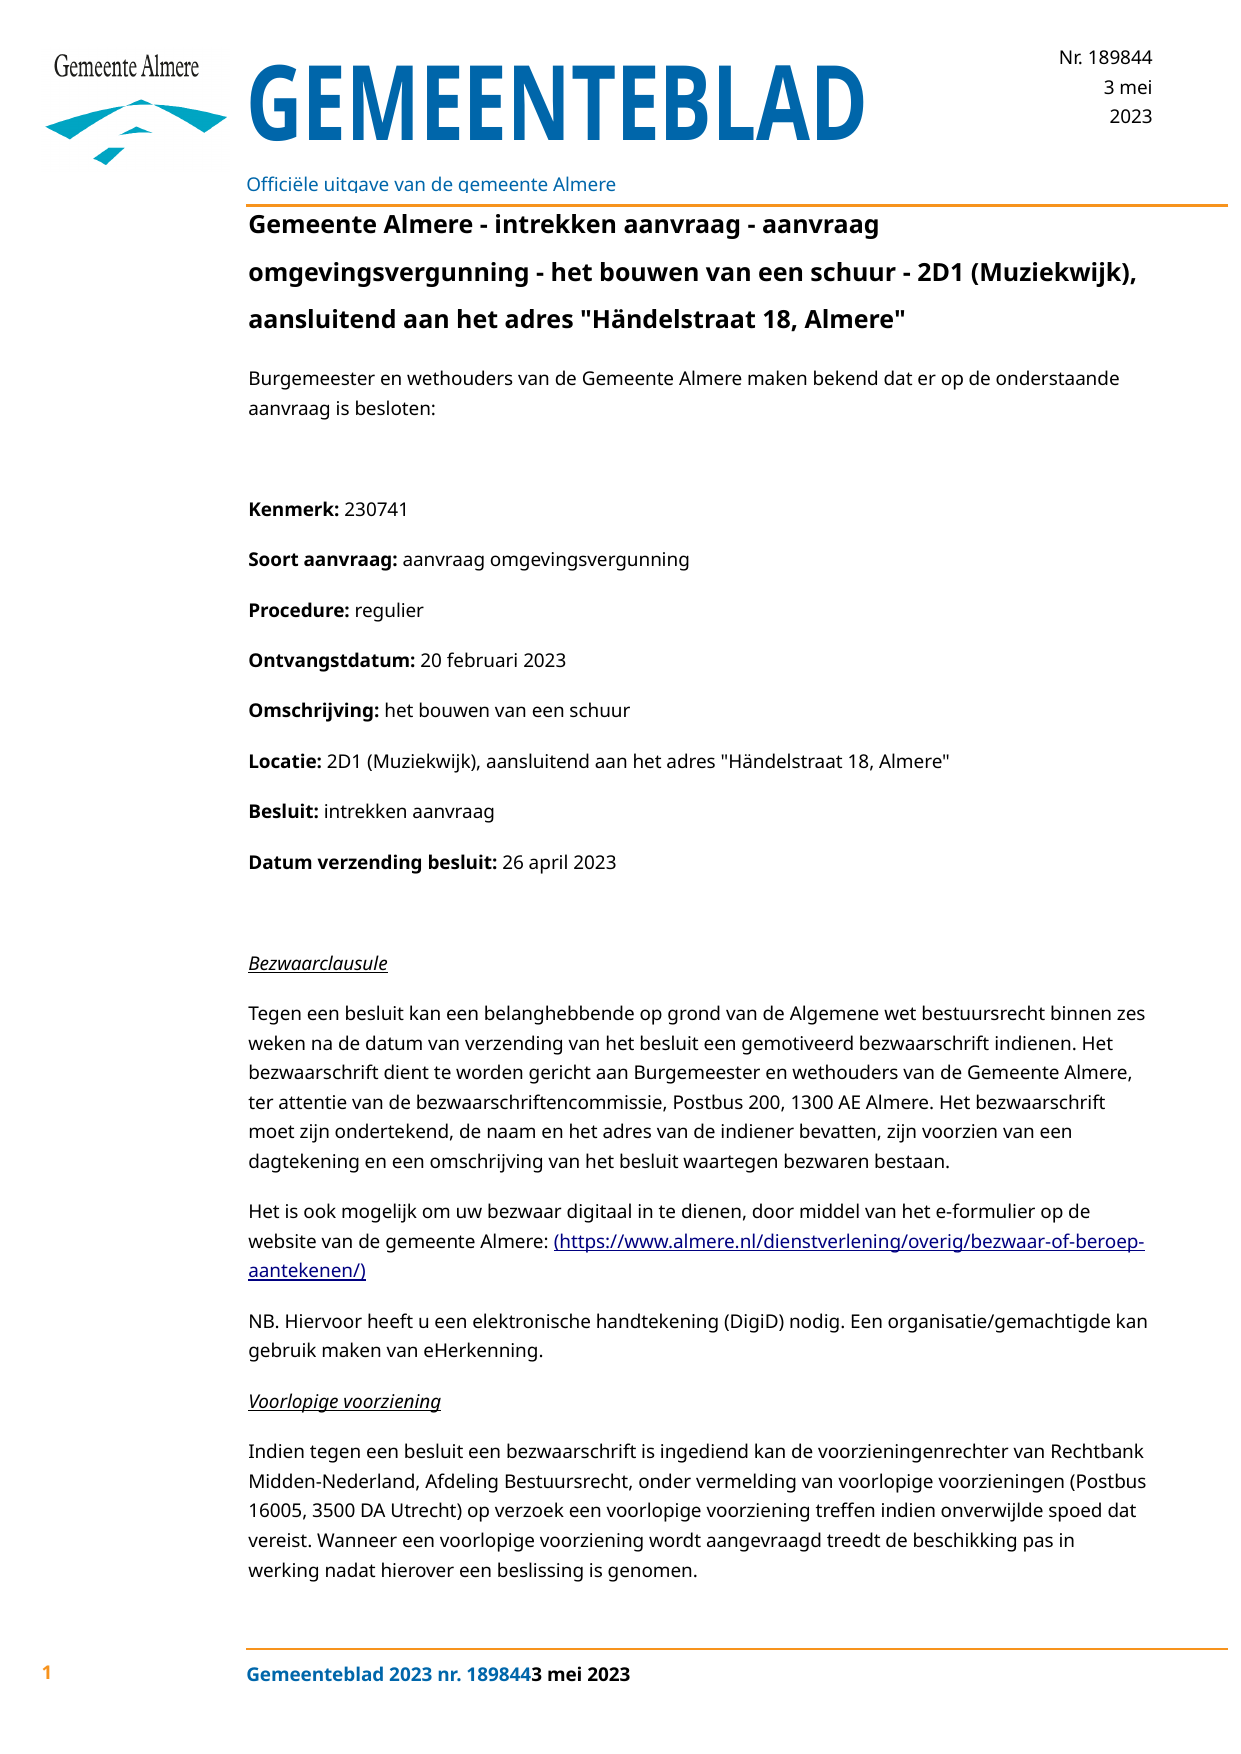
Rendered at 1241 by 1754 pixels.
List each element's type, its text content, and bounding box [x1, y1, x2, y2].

text Burgemeester en wethouders van de Gemeente Almere maken bekend dat er op de onderstaande aanvraag is besloten: [248, 366, 1152, 421]
text Kenmerk: 230741 [248, 496, 1152, 522]
text Het is ook mogelijk om uw bezwaar digitaal in te dienen, door middel van het e-formulier op de website van de gemeente Almere: (https://www.almere.nl/dienstverlening/overig/bezwaar-of-beroep-aantekenen/) [248, 1198, 1152, 1283]
text Soort aanvraag: aanvraag omgevingsvergunning [248, 546, 1152, 572]
text Gemeente Almere - intrekken aanvraag - aanvraag omgevingsvergunning - het bouwen van een schuur - 2D1 (Muziekwijk), aansluitend aan het adres "Händelstraat 18, Almere" [248, 207, 1152, 336]
text Ontvangstdatum: 20 februari 2023 [248, 647, 1152, 673]
text Tegen een besluit kan een belanghebbende op grond van de Algemene wet bestuursrecht binnen zes weken na de datum van verzending van het besluit een gemotiveerd bezwaarschrift indienen. Het bezwaarschrift dient te worden gericht aan Burgemeester en wethouders van de Gemeente Almere, ter attentie van de bezwaarschriftencommissie, Postbus 200, 1300 AE Almere. Het bezwaarschrift moet zijn ondertekend, de naam en het adres van de indiener bevatten, zijn voorzien van een dagtekening en een omschrijving van het besluit waartegen bezwaren bestaan. [248, 1000, 1152, 1174]
text Omschrijving: het bouwen van een schuur [248, 698, 1152, 723]
text Voorlopige voorziening [248, 1388, 1152, 1414]
text Procedure: regulier [248, 597, 1152, 622]
text Besluit: intrekken aanvraag [248, 798, 1152, 824]
text Locatie: 2D1 (Muziekwijk), aansluitend aan het adres "Händelstraat 18, Almere" [248, 748, 1152, 774]
text NB. Hiervoor heeft u een elektronische handtekening (DigiD) nodig. Een organisatie/gemachtigde kan gebruik maken van eHerkenning. [248, 1308, 1152, 1363]
text Datum verzending besluit: 26 april 2023 [248, 849, 1152, 874]
picture [41, 47, 231, 172]
text Indien tegen een besluit een bezwaarschrift is ingediend kan de voorzieningenrechter van Rechtbank Midden-Nederland, Afdeling Bestuursrecht, onder vermelding van voorlopige voorzieningen (Postbus 16005, 3500 DA Utrecht) op verzoek een voorlopige voorziening treffen indien onverwijlde spoed dat vereist. Wanneer een voorlopige voorziening wordt aangevraagd treedt de beschikking pas in werking nadat hierover een beslissing is genomen. [248, 1438, 1152, 1582]
text Bezwaarclausule [248, 950, 1152, 975]
